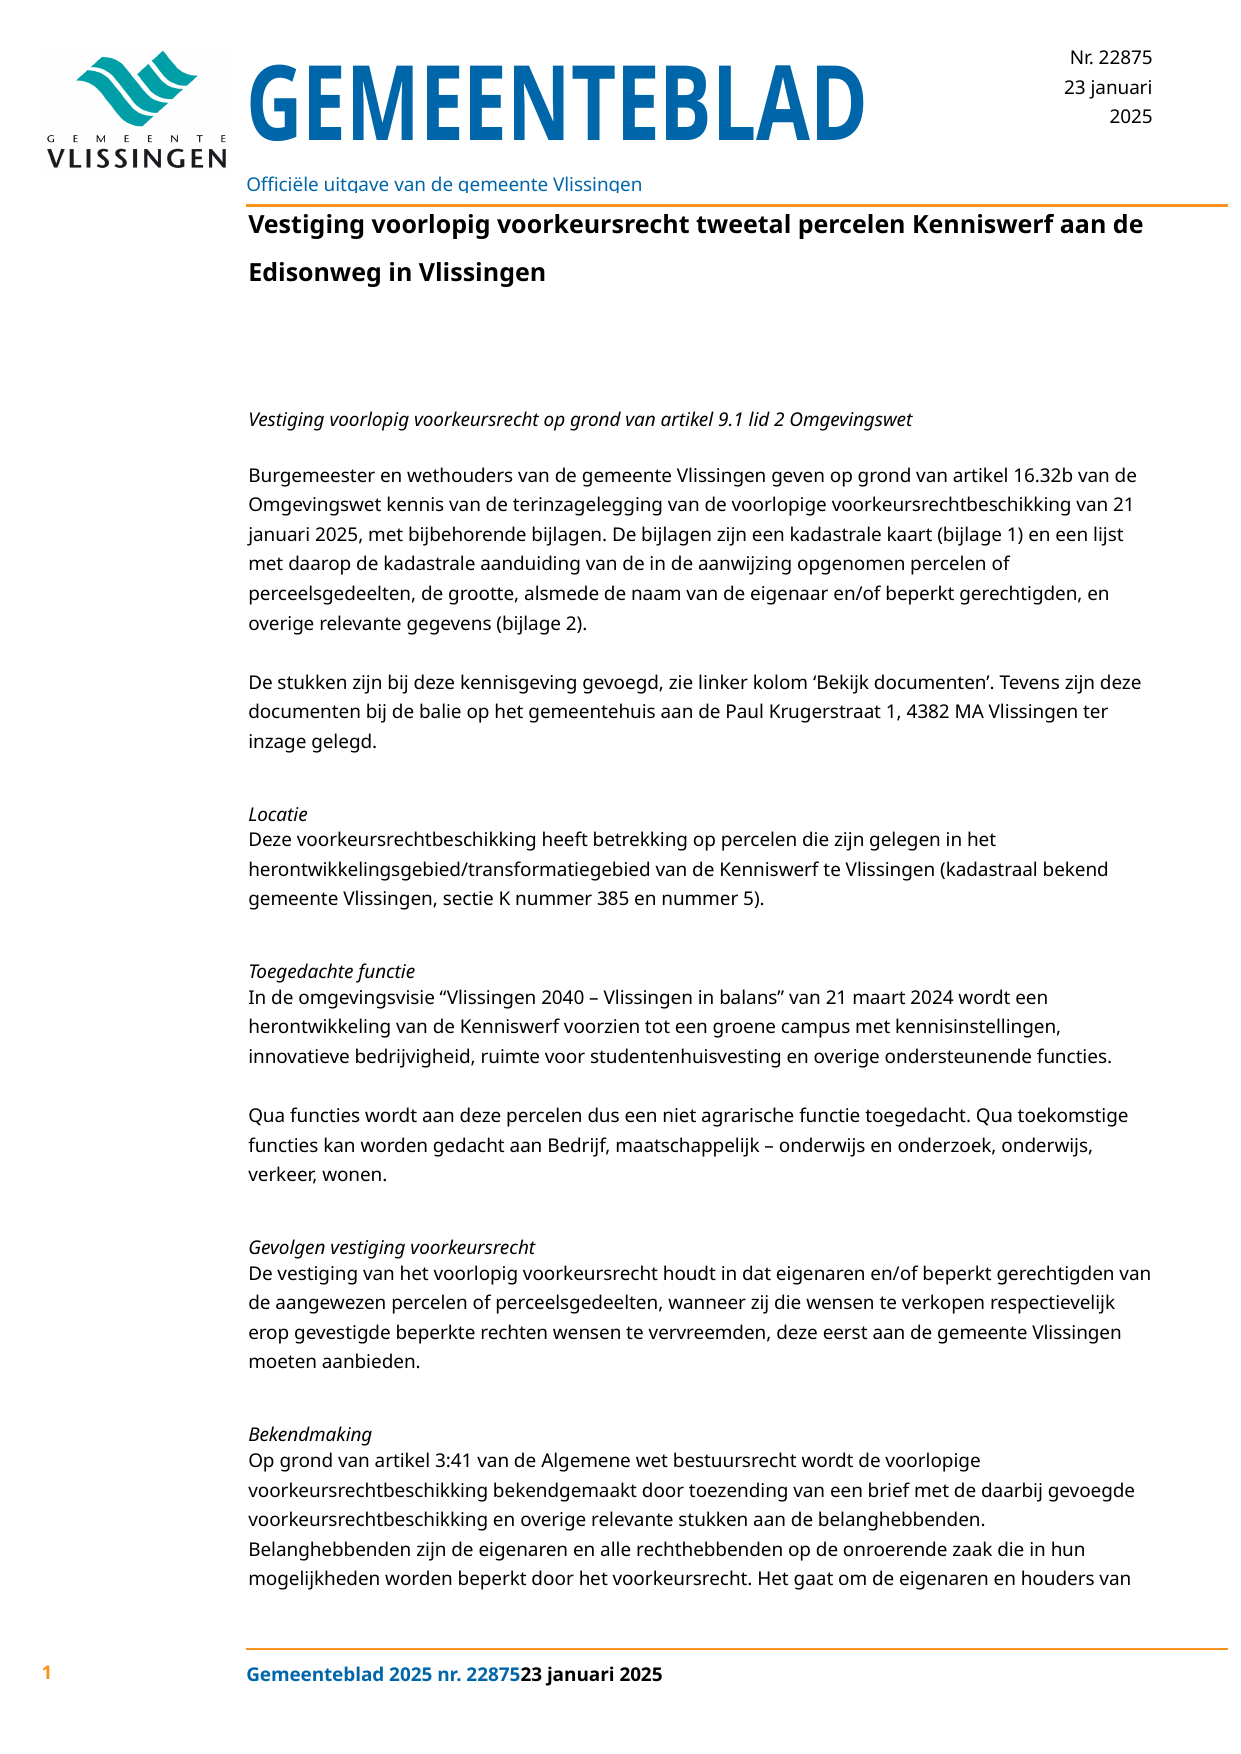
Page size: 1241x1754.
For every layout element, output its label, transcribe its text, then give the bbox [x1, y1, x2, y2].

text Qua functies wordt aan deze percelen dus een niet agrarische functie toegedacht. Qua toekomstige functies kan worden gedacht aan Bedrijf, maatschappelijk – onderwijs en onderzoek, onderwijs, verkeer, wonen. [248, 1102, 1152, 1187]
text Gevolgen vestiging voorkeursrecht [248, 1234, 1152, 1260]
text Locatie [248, 801, 1152, 826]
picture [41, 47, 231, 172]
text De vestiging van het voorlopig voorkeursrecht houdt in dat eigenaren en/of beperkt gerechtigden van de aangewezen percelen of perceelsgedeelten, wanneer zij die wensen te verkopen respectievelijk erop gevestigde beperkte rechten wensen te vervreemden, deze eerst aan de gemeente Vlissingen moeten aanbieden. [248, 1260, 1152, 1374]
text Vestiging voorlopig voorkeursrecht op grond van artikel 9.1 lid 2 Omgevingswet [248, 406, 1152, 432]
text Toegedachte functie [248, 958, 1152, 984]
text Op grond van artikel 3:41 van de Algemene wet bestuursrecht wordt de voorlopige voorkeursrechtbeschikking bekendgemaakt door toezending van een brief met de daarbij gevoegde voorkeursrechtbeschikking en overige relevante stukken aan de belanghebbenden. Belanghebbenden zijn de eigenaren en alle rechthebbenden op de onroerende zaak die in hun mogelijkheden worden beperkt door het voorkeursrecht. Het gaat om de eigenaren en houders van [248, 1447, 1152, 1591]
text Deze voorkeursrechtbeschikking heeft betrekking op percelen die zijn gelegen in het herontwikkelingsgebied/transformatiegebied van de Kenniswerf te Vlissingen (kadastraal bekend gemeente Vlissingen, sectie K nummer 385 en nummer 5). [248, 826, 1152, 911]
text Burgemeester en wethouders van de gemeente Vlissingen geven op grond van artikel 16.32b van de Omgevingswet kennis van de terinzagelegging van de voorlopige voorkeursrechtbeschikking van 21 januari 2025, met bijbehorende bijlagen. De bijlagen zijn een kadastrale kaart (bijlage 1) en een lijst met daarop de kadastrale aanduiding van de in de aanwijzing opgenomen percelen of perceelsgedeelten, de grootte, alsmede de naam van de eigenaar en/of beperkt gerechtigden, en overige relevante gegevens (bijlage 2). [248, 462, 1152, 635]
text In de omgevingsvisie “Vlissingen 2040 – Vlissingen in balans” van 21 maart 2024 wordt een herontwikkeling van de Kenniswerf voorzien tot een groene campus met kennisinstellingen, innovatieve bedrijvigheid, ruimte voor studentenhuisvesting en overige ondersteunende functies. [248, 984, 1152, 1069]
text Vestiging voorlopig voorkeursrecht tweetal percelen Kenniswerf aan de Edisonweg in Vlissingen [248, 207, 1152, 288]
text Bekendmaking [248, 1421, 1152, 1447]
text De stukken zijn bij deze kennisgeving gevoegd, zie linker kolom ‘Bekijk documenten’. Tevens zijn deze documenten bij de balie op het gemeentehuis aan de Paul Krugerstraat 1, 4382 MA Vlissingen ter inzage gelegd. [248, 669, 1152, 754]
